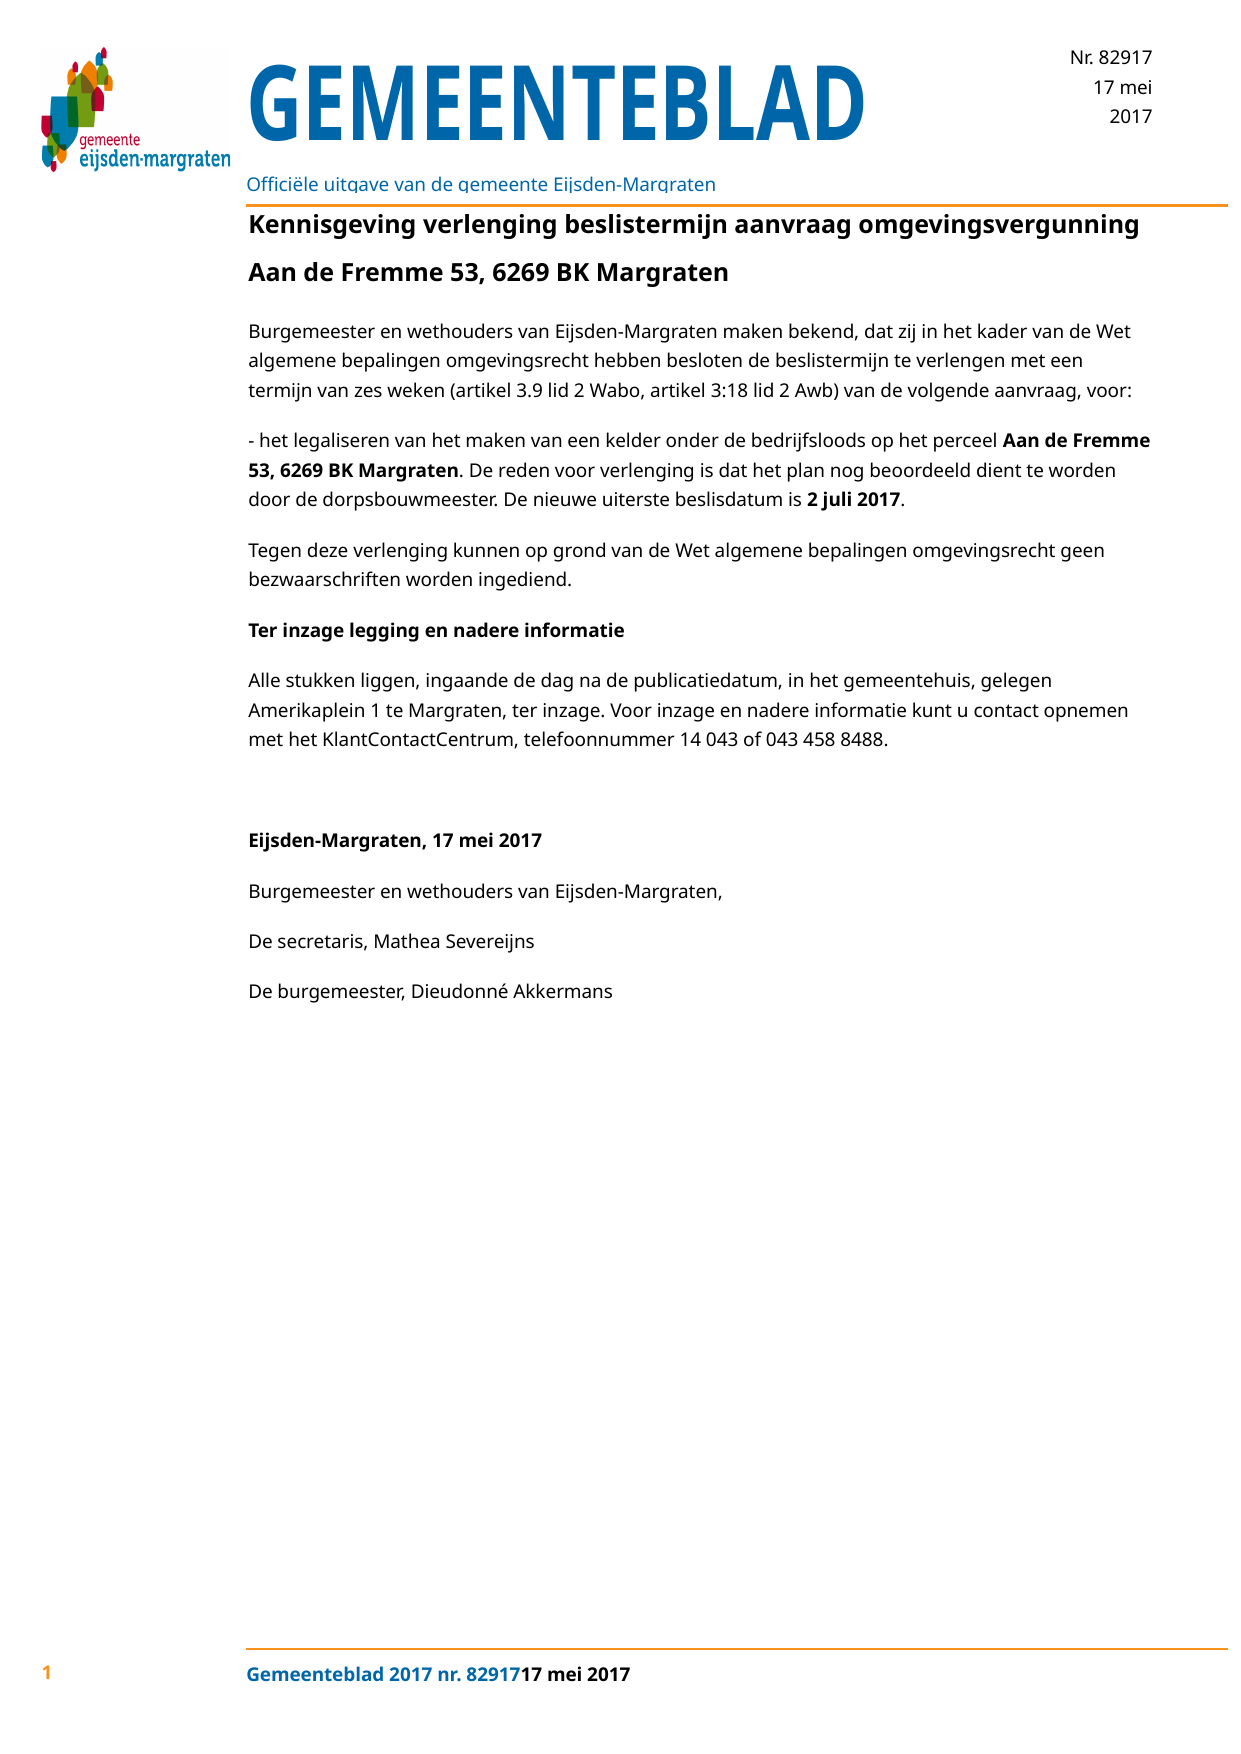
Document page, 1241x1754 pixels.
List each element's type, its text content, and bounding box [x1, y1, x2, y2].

text - het legaliseren van het maken van een kelder onder de bedrijfsloods op het perceel Aan de Fremme 53, 6269 BK Margraten. De reden voor verlenging is dat het plan nog beoordeeld dient te worden door de dorpsbouwmeester. De nieuwe uiterste beslisdatum is 2 juli 2017. [248, 427, 1152, 512]
text Ter inzage legging en nadere informatie [248, 617, 1152, 643]
text De secretaris, Mathea Severeijns [248, 928, 1152, 954]
text Kennisgeving verlenging beslistermijn aanvraag omgevingsvergunning Aan de Fremme 53, 6269 BK Margraten [248, 207, 1152, 288]
text Alle stukken liggen, ingaande de dag na de publicatiedatum, in het gemeentehuis, gelegen Amerikaplein 1 te Margraten, ter inzage. Voor inzage en nadere informatie kunt u contact opnemen met het KlantContactCentrum, telefoonnummer 14 043 of 043 458 8488. [248, 667, 1152, 752]
picture [41, 47, 231, 172]
text De burgemeester, Dieudonné Akkermans [248, 979, 1152, 1004]
text Burgemeester en wethouders van Eijsden-Margraten maken bekend, dat zij in het kader van de Wet algemene bepalingen omgevingsrecht hebben besloten de beslistermijn te verlengen met een termijn van zes weken (artikel 3.9 lid 2 Wabo, artikel 3:18 lid 2 Awb) van de volgende aanvraag, voor: [248, 318, 1152, 403]
text Tegen deze verlenging kunnen op grond van de Wet algemene bepalingen omgevingsrecht geen bezwaarschriften worden ingediend. [248, 537, 1152, 592]
text Burgemeester en wethouders van Eijsden-Margraten, [248, 878, 1152, 904]
text Eijsden-Margraten, 17 mei 2017 [248, 827, 1152, 853]
